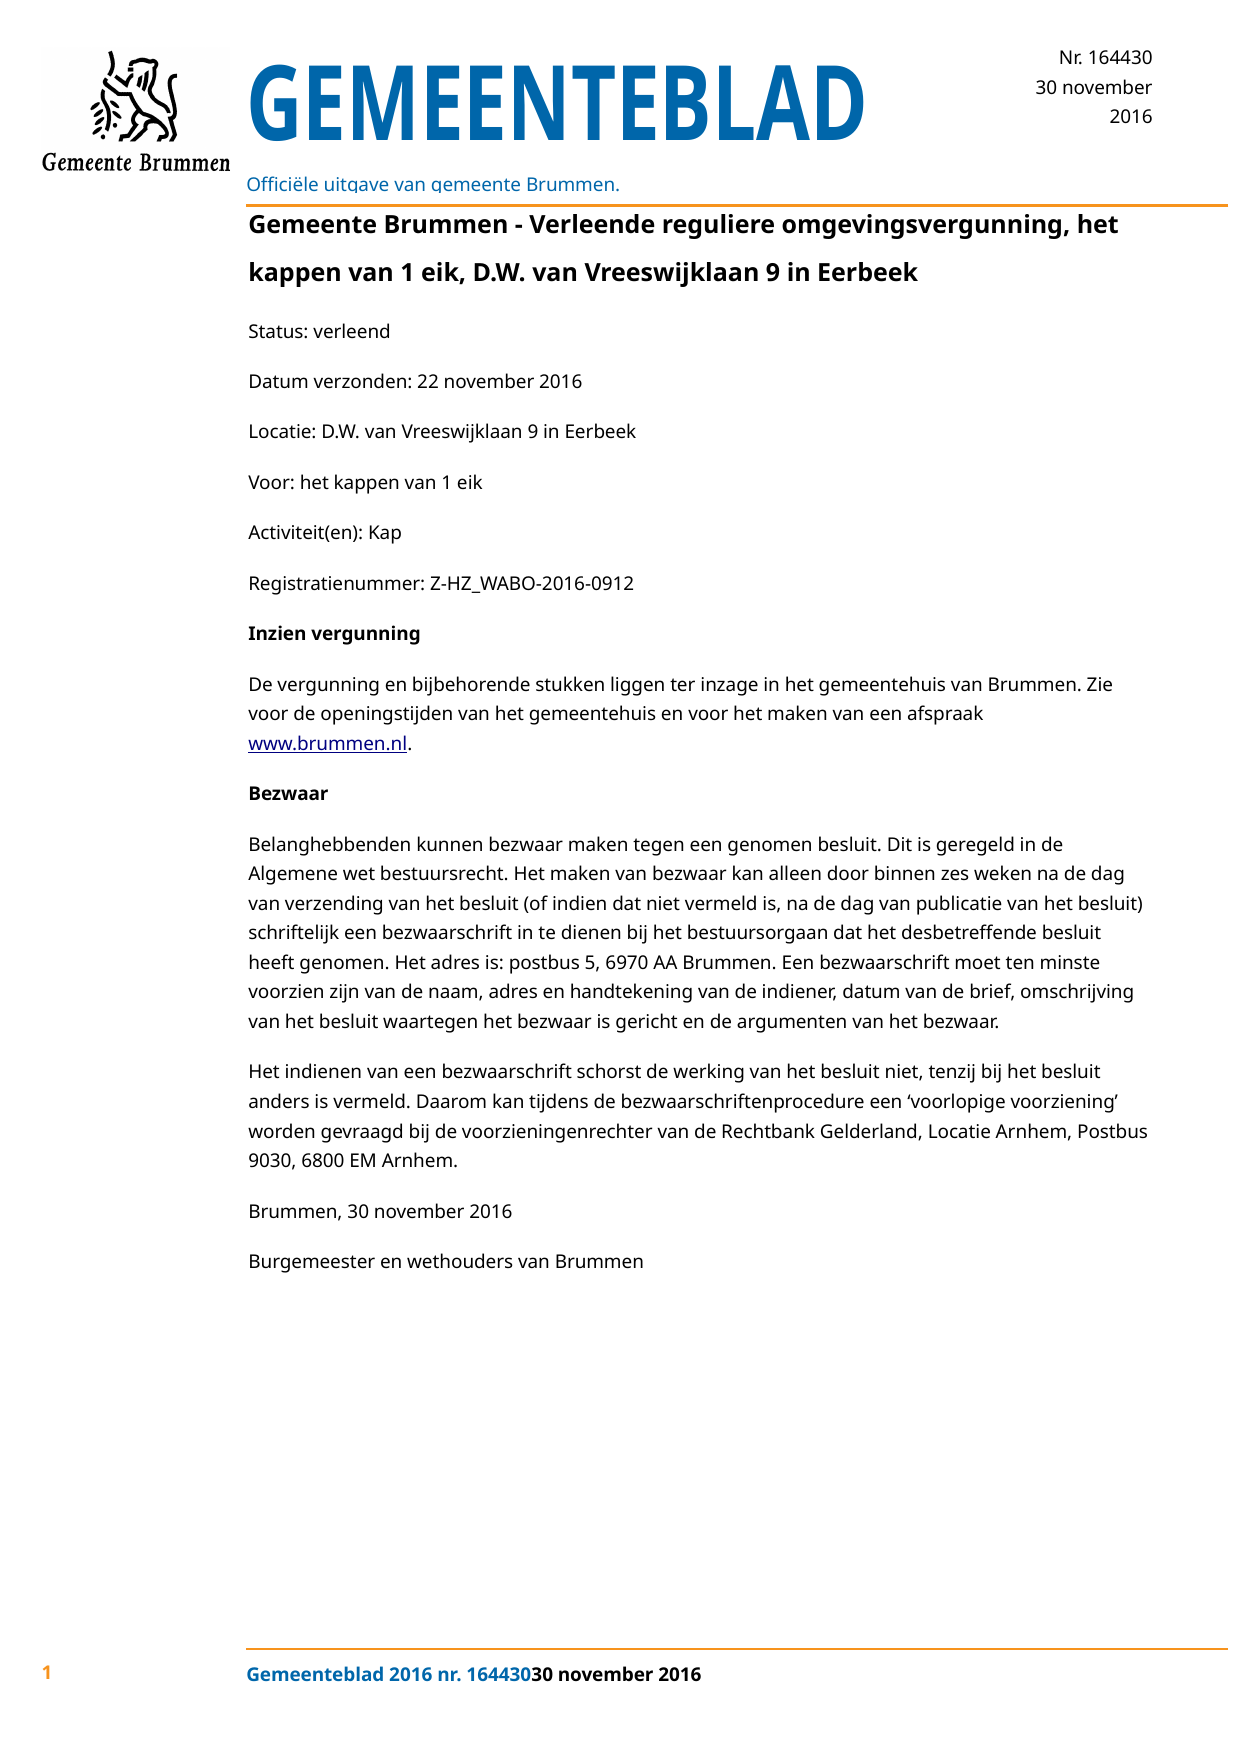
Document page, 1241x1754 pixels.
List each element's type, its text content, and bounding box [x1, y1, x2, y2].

text Brummen, 30 november 2016 [248, 1198, 1152, 1224]
picture [41, 47, 231, 172]
text Gemeente Brummen - Verleende reguliere omgevingsvergunning, het kappen van 1 eik, D.W. van Vreeswijklaan 9 in Eerbeek [248, 207, 1152, 288]
text Status: verleend [248, 318, 1152, 344]
text Bezwaar [248, 780, 1152, 806]
text Belanghebbenden kunnen bezwaar maken tegen een genomen besluit. Dit is geregeld in de Algemene wet bestuursrecht. Het maken van bezwaar kan alleen door binnen zes weken na de dag van verzending van het besluit (of indien dat niet vermeld is, na de dag van publicatie van het besluit) schriftelijk een bezwaarschrift in te dienen bij het bestuursorgaan dat het desbetreffende besluit heeft genomen. Het adres is: postbus 5, 6970 AA Brummen. Een bezwaarschrift moet ten minste voorzien zijn van de naam, adres en handtekening van de indiener, datum van de brief, omschrijving van het besluit waartegen het bezwaar is gericht en de argumenten van het bezwaar. [248, 831, 1152, 1034]
text Registratienummer: Z-HZ_WABO-2016-0912 [248, 570, 1152, 596]
text Het indienen van een bezwaarschrift schorst de werking van het besluit niet, tenzij bij het besluit anders is vermeld. Daarom kan tijdens de bezwaarschriftenprocedure een ‘voorlopige voorziening’ worden gevraagd bij de voorzieningenrechter van de Rechtbank Gelderland, Locatie Arnhem, Postbus 9030, 6800 EM Arnhem. [248, 1059, 1152, 1173]
text Inzien vergunning [248, 620, 1152, 646]
text Datum verzonden: 22 november 2016 [248, 368, 1152, 394]
text Voor: het kappen van 1 eik [248, 469, 1152, 495]
text Burgemeester en wethouders van Brummen [248, 1248, 1152, 1274]
text Locatie: D.W. van Vreeswijklaan 9 in Eerbeek [248, 419, 1152, 444]
text De vergunning en bijbehorende stukken liggen ter inzage in het gemeentehuis van Brummen. Zie voor de openingstijden van het gemeentehuis en voor het maken van een afspraak www.brummen.nl. [248, 671, 1152, 756]
text Activiteit(en): Kap [248, 519, 1152, 545]
